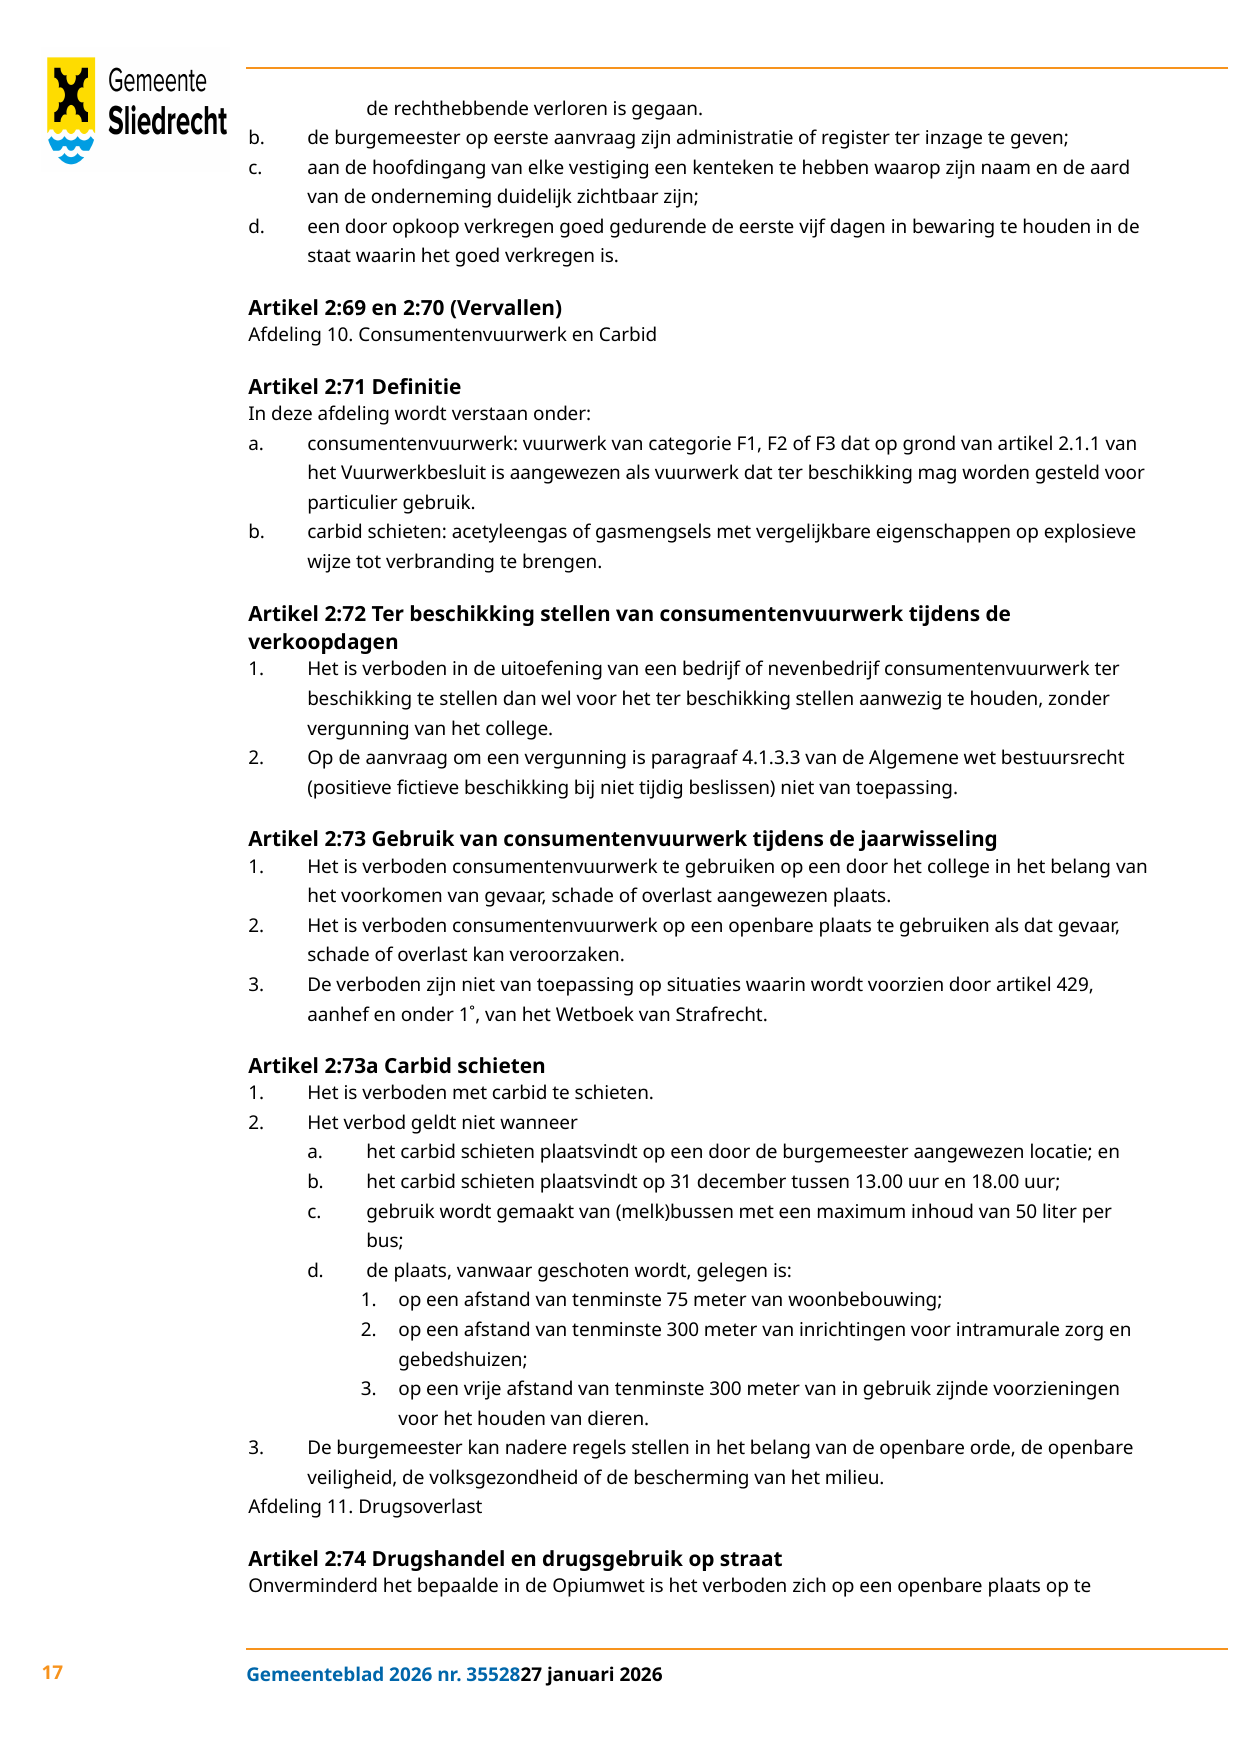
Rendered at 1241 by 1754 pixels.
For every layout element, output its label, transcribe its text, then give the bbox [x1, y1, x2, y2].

picture [41, 47, 231, 172]
list Het is verboden consumentenvuurwerk op een openbare plaats te gebruiken als dat gevaar, schade of overlast kan veroorzaken. [248, 912, 1152, 967]
list op een afstand van tenminste 75 meter van woonbebouwing; [361, 1287, 1152, 1312]
list De burgemeester kan nadere regels stellen in het belang van de openbare orde, de openbare veiligheid, de volksgezondheid of de bescherming van het milieu. [248, 1434, 1152, 1490]
text Artikel 2:73a Carbid schieten [248, 1051, 1152, 1079]
list op een afstand van tenminste 300 meter van inrichtingen voor intramurale zorg en gebedshuizen; [361, 1316, 1152, 1372]
list het carbid schieten plaatsvindt op een door de burgemeester aangewezen locatie; en [307, 1139, 1152, 1164]
list een door opkoop verkregen goed gedurende de eerste vijf dagen in bewaring te houden in de staat waarin het goed verkregen is. [248, 213, 1152, 268]
list Het is verboden met carbid te schieten. [248, 1079, 1152, 1105]
list het carbid schieten plaatsvindt op 31 december tussen 13.00 uur en 18.00 uur; [307, 1168, 1152, 1194]
list De verboden zijn niet van toepassing op situaties waarin wordt voorzien door artikel 429, aanhef en onder 1˚, van het Wetboek van Strafrecht. [248, 971, 1152, 1026]
list de burgemeester op eerste aanvraag zijn administratie of register ter inzage te geven; [248, 124, 1152, 150]
list carbid schieten: acetyleengas of gasmengsels met vergelijkbare eigenschappen op explosieve wijze tot verbranding te brengen. [248, 519, 1152, 574]
text Artikel 2:71 Definitie [248, 372, 1152, 400]
list aan de hoofdingang van elke vestiging een kenteken te hebben waarop zijn naam en de aard van de onderneming duidelijk zichtbaar zijn; [248, 154, 1152, 209]
text Artikel 2:73 Gebruik van consumentenvuurwerk tijdens de jaarwisseling [248, 824, 1152, 853]
list op een vrije afstand van tenminste 300 meter van in gebruik zijnde voorzieningen voor het houden van dieren. [361, 1375, 1152, 1431]
list Het verbod geldt niet wanneer [248, 1109, 1152, 1135]
text Artikel 2:72 Ter beschikking stellen van consumentenvuurwerk tijdens de verkoopdagen [248, 599, 1152, 656]
list Het is verboden in de uitoefening van een bedrijf of nevenbedrijf consumentenvuurwerk ter beschikking te stellen dan wel voor het ter beschikking stellen aanwezig te houden, zonder vergunning van het college. [248, 656, 1152, 741]
text Artikel 2:74 Drugshandel en drugsgebruik op straat [248, 1544, 1152, 1573]
list gebruik wordt gemaakt van (melk)bussen met een maximum inhoud van 50 liter per bus; [307, 1198, 1152, 1253]
list consumentenvuurwerk: vuurwerk van categorie F1, F2 of F3 dat op grond van artikel 2.1.1 van het Vuurwerkbesluit is aangewezen als vuurwerk dat ter beschikking mag worden gesteld voor particulier gebruik. [248, 430, 1152, 515]
text Afdeling 10. Consumentenvuurwerk en Carbid [248, 322, 1152, 347]
list de plaats, vanwaar geschoten wordt, gelegen is: [307, 1257, 1152, 1283]
text Afdeling 11. Drugsoverlast [248, 1494, 1152, 1519]
list de rechthebbende verloren is gegaan. [307, 95, 1152, 121]
text Onverminderd het bepaalde in de Opiumwet is het verboden zich op een openbare plaats op te [248, 1573, 1152, 1598]
text Artikel 2:69 en 2:70 (Vervallen) [248, 293, 1152, 322]
text In deze afdeling wordt verstaan onder: [248, 400, 1152, 426]
list Op de aanvraag om een vergunning is paragraaf 4.1.3.3 van de Algemene wet bestuursrecht (positieve fictieve beschikking bij niet tijdig beslissen) niet van toepassing. [248, 744, 1152, 800]
list Het is verboden consumentenvuurwerk te gebruiken op een door het college in het belang van het voorkomen van gevaar, schade of overlast aangewezen plaats. [248, 853, 1152, 908]
